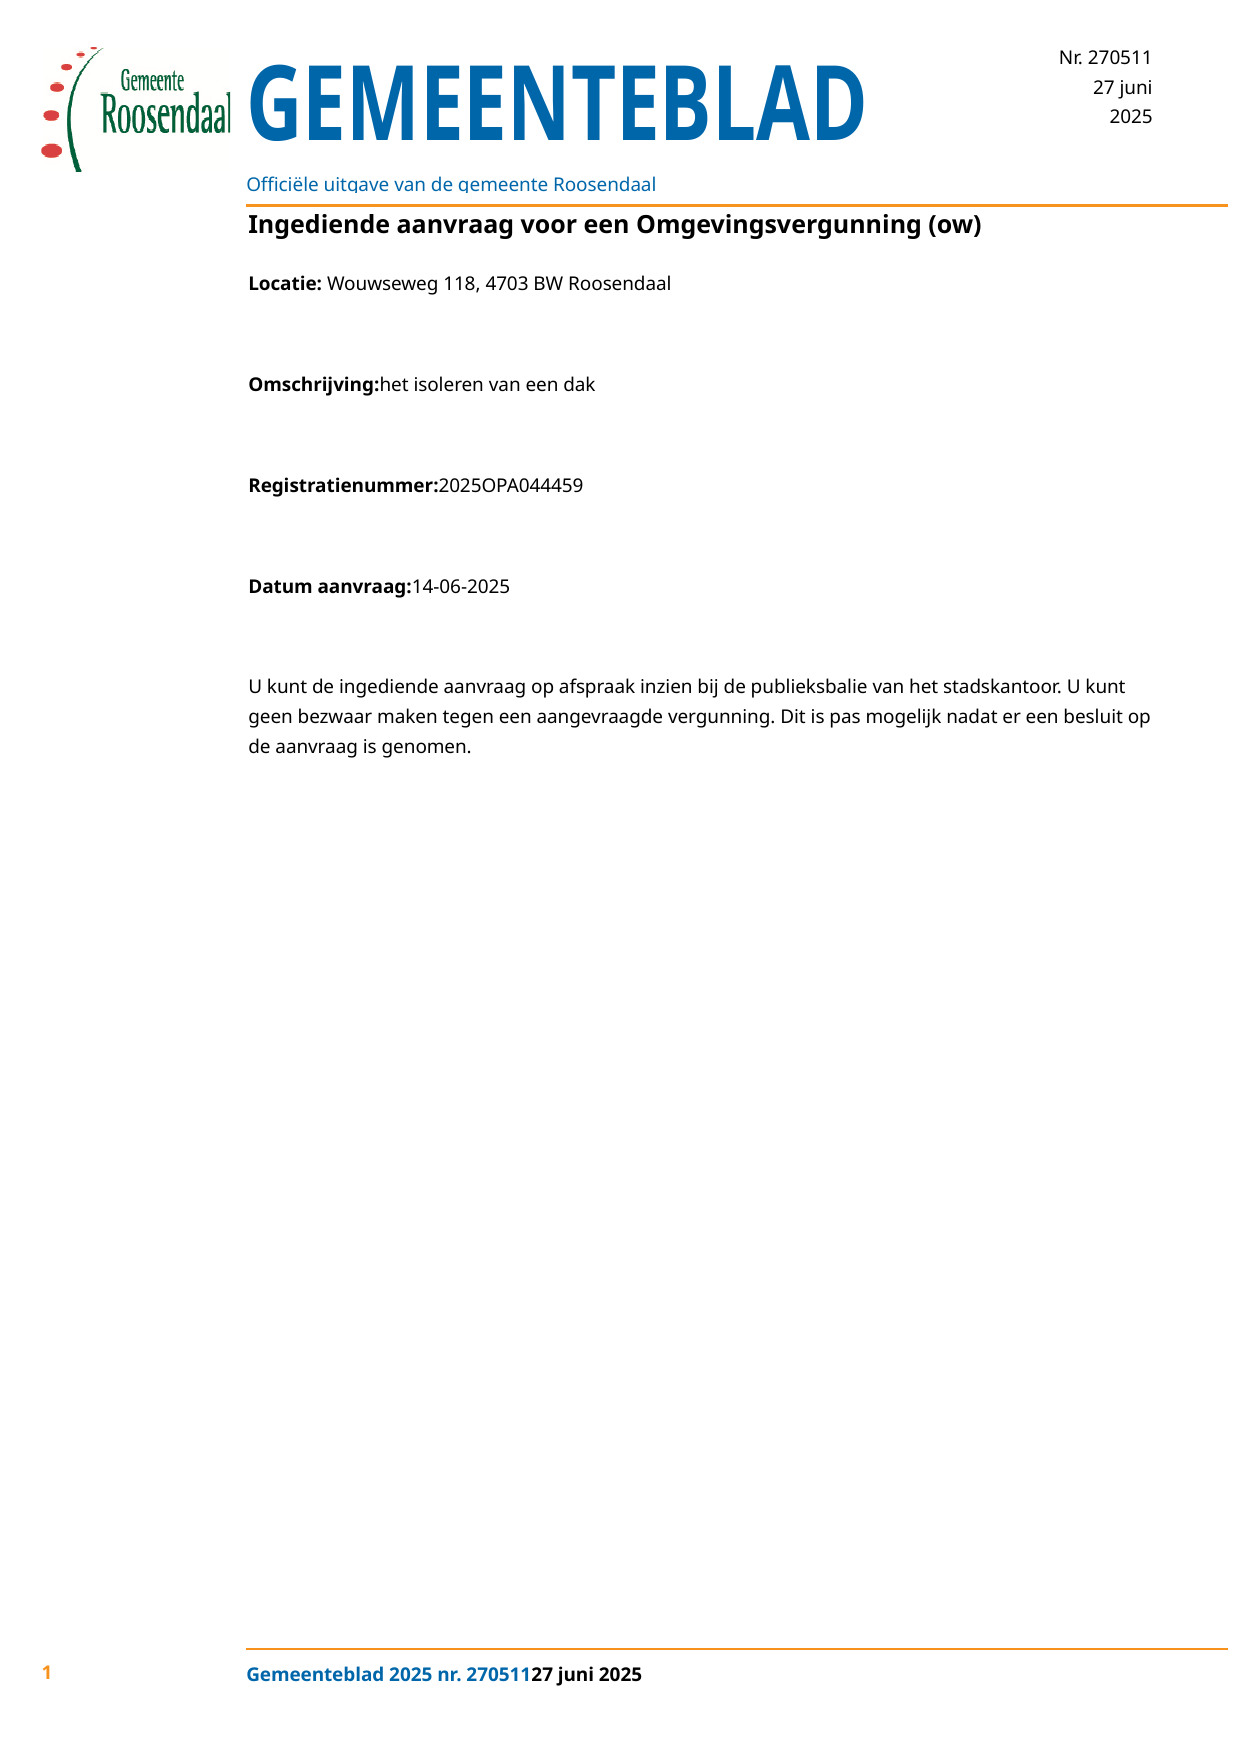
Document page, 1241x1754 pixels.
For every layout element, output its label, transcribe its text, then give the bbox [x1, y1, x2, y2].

text Locatie: Wouwseweg 118, 4703 BW Roosendaal [248, 270, 1152, 296]
text Datum aanvraag:14-06-2025 [248, 573, 1152, 598]
picture [41, 47, 231, 172]
text Ingediende aanvraag voor een Omgevingsvergunning (ow) [248, 207, 1152, 241]
text Registratienummer:2025OPA044459 [248, 472, 1152, 498]
text Omschrijving:het isoleren van een dak [248, 371, 1152, 397]
text U kunt de ingediende aanvraag op afspraak inzien bij de publieksbalie van het stadskantoor. U kunt geen bezwaar maken tegen een aangevraagde vergunning. Dit is pas mogelijk nadat er een besluit op de aanvraag is genomen. [248, 674, 1152, 758]
